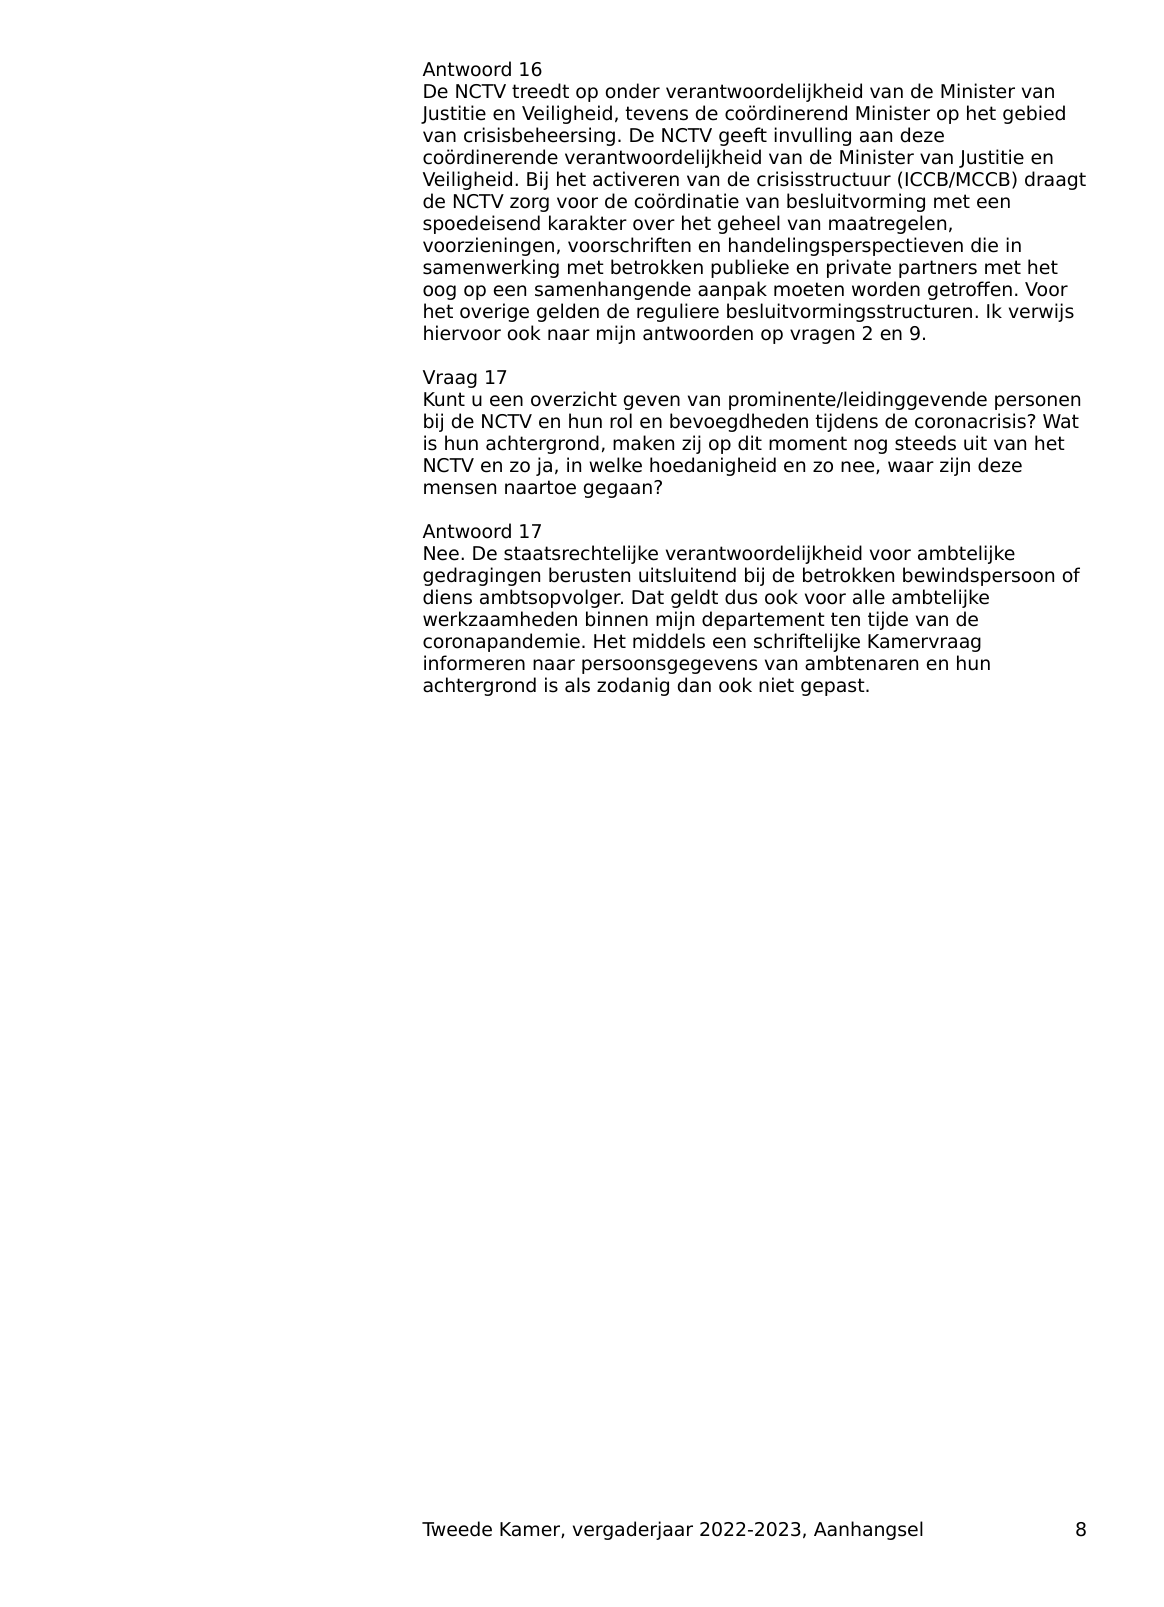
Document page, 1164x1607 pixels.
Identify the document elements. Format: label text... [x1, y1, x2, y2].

text Kunt u een overzicht geven van prominente/leidinggevende personen bij de NCTV en hun rol en bevoegdheden tijdens de coronacrisis? Wat is hun achtergrond, maken zij op dit moment nog steeds uit van het NCTV en zo ja, in welke hoedanigheid en zo nee, waar zijn deze mensen naartoe gegaan? [422, 389, 1087, 499]
text De NCTV treedt op onder verantwoordelijkheid van de Minister van Justitie en Veiligheid, tevens de coördinerend Minister op het gebied van crisisbeheersing. De NCTV geeft invulling aan deze coördinerende verantwoordelijkheid van de Minister van Justitie en Veiligheid. Bij het activeren van de crisisstructuur (ICCB/MCCB) draagt de NCTV zorg voor de coördinatie van besluitvorming met een spoedeisend karakter over het geheel van maatregelen, voorzieningen, voorschriften en handelingsperspectieven die in samenwerking met betrokken publieke en private partners met het oog op een samenhangende aanpak moeten worden getroffen. Voor het overige gelden de reguliere besluitvormingsstructuren. Ik verwijs hiervoor ook naar mijn antwoorden op vragen 2 en 9. [422, 81, 1087, 345]
text Vraag 17 [422, 367, 1087, 389]
text Nee. De staatsrechtelijke verantwoordelijkheid voor ambtelijke gedragingen berusten uitsluitend bij de betrokken bewindspersoon of diens ambtsopvolger. Dat geldt dus ook voor alle ambtelijke werkzaamheden binnen mijn departement ten tijde van de coronapandemie. Het middels een schriftelijke Kamervraag informeren naar persoonsgegevens van ambtenaren en hun achtergrond is als zodanig dan ook niet gepast. [422, 543, 1087, 697]
text Antwoord 17 [422, 521, 1087, 543]
text Antwoord 16 [422, 59, 1087, 81]
